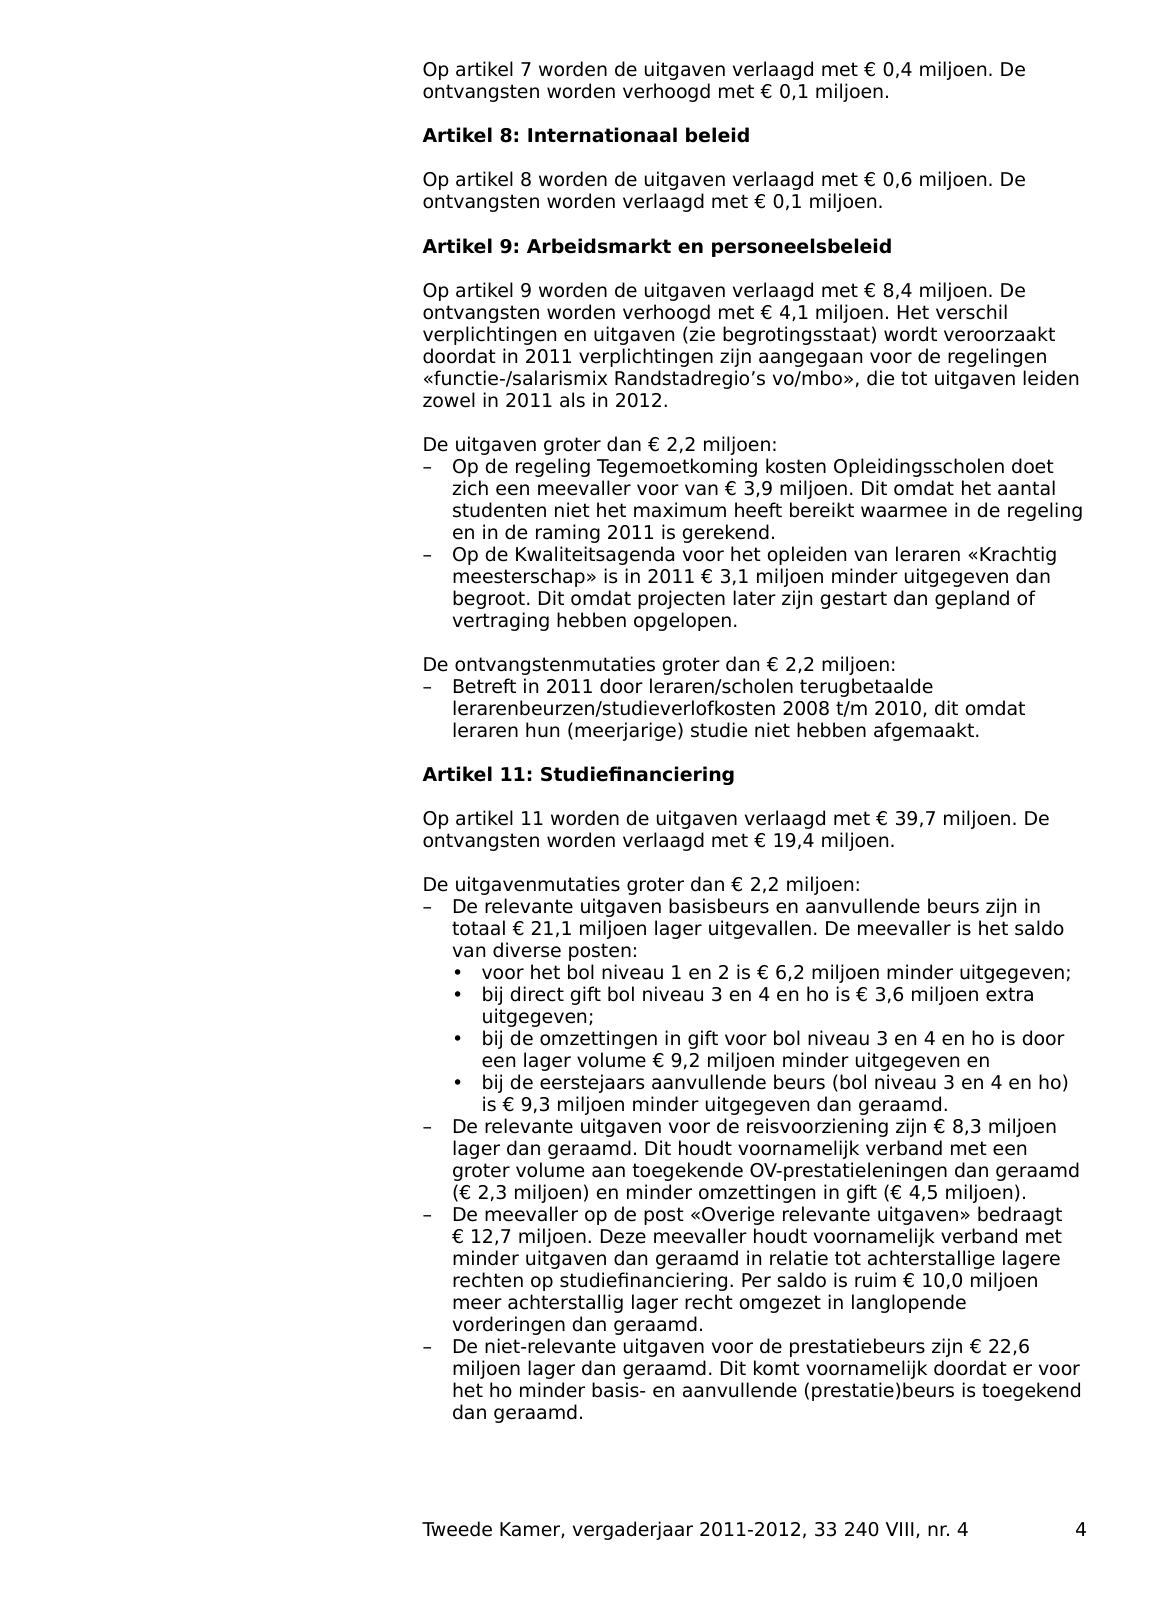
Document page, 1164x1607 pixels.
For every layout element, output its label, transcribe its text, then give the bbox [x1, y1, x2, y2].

text – Betreft in 2011 door leraren/scholen terugbetaalde lerarenbeurzen/studieverlofkosten 2008 t/m 2010, dit omdat leraren hun (meerjarige) studie niet hebben afgemaakt. [422, 676, 1087, 742]
text • bij de omzettingen in gift voor bol niveau 3 en 4 en ho is door een lager volume € 9,2 miljoen minder uitgegeven en [452, 1028, 1087, 1072]
text Op artikel 11 worden de uitgaven verlaagd met € 39,7 miljoen. De ontvangsten worden verlaagd met € 19,4 miljoen. [422, 808, 1087, 852]
text – Op de Kwaliteitsagenda voor het opleiden van leraren «Krachtig meesterschap» is in 2011 € 3,1 miljoen minder uitgegeven dan begroot. Dit omdat projecten later zijn gestart dan gepland of vertraging hebben opgelopen. [422, 544, 1087, 632]
text Op artikel 8 worden de uitgaven verlaagd met € 0,6 miljoen. De ontvangsten worden verlaagd met € 0,1 miljoen. [422, 169, 1087, 213]
text Op artikel 7 worden de uitgaven verlaagd met € 0,4 miljoen. De ontvangsten worden verhoogd met € 0,1 miljoen. [422, 59, 1087, 103]
text • bij de eerstejaars aanvullende beurs (bol niveau 3 en 4 en ho) is € 9,3 miljoen minder uitgegeven dan geraamd. [452, 1072, 1087, 1116]
text De uitgavenmutaties groter dan € 2,2 miljoen: [422, 874, 1087, 896]
subtitle Artikel 11: Studiefinanciering [422, 764, 1087, 786]
subtitle Artikel 9: Arbeidsmarkt en personeelsbeleid [422, 236, 1087, 257]
text De ontvangstenmutaties groter dan € 2,2 miljoen: [422, 654, 1087, 676]
text – De meevaller op de post «Overige relevante uitgaven» bedraagt € 12,7 miljoen. Deze meevaller houdt voornamelijk verband met minder uitgaven dan geraamd in relatie tot achterstallige lagere rechten op studiefinanciering. Per saldo is ruim € 10,0 miljoen meer achterstallig lager recht omgezet in langlopende vorderingen dan geraamd. [422, 1204, 1087, 1336]
text De uitgaven groter dan € 2,2 miljoen: [422, 434, 1087, 456]
subtitle Artikel 8: Internationaal beleid [422, 125, 1087, 147]
text – De relevante uitgaven basisbeurs en aanvullende beurs zijn in totaal € 21,1 miljoen lager uitgevallen. De meevaller is het saldo van diverse posten: [422, 896, 1087, 962]
text • bij direct gift bol niveau 3 en 4 en ho is € 3,6 miljoen extra uitgegeven; [452, 984, 1087, 1028]
text • voor het bol niveau 1 en 2 is € 6,2 miljoen minder uitgegeven; [452, 962, 1087, 984]
text – De niet-relevante uitgaven voor de prestatiebeurs zijn € 22,6 miljoen lager dan geraamd. Dit komt voornamelijk doordat er voor het ho minder basis- en aanvullende (prestatie)beurs is toegekend dan geraamd. [422, 1336, 1087, 1424]
text – Op de regeling Tegemoetkoming kosten Opleidingsscholen doet zich een meevaller voor van € 3,9 miljoen. Dit omdat het aantal studenten niet het maximum heeft bereikt waarmee in de regeling en in de raming 2011 is gerekend. [422, 456, 1087, 544]
text – De relevante uitgaven voor de reisvoorziening zijn € 8,3 miljoen lager dan geraamd. Dit houdt voornamelijk verband met een groter volume aan toegekende OV-prestatieleningen dan geraamd (€ 2,3 miljoen) en minder omzettingen in gift (€ 4,5 miljoen). [422, 1116, 1087, 1204]
text Op artikel 9 worden de uitgaven verlaagd met € 8,4 miljoen. De ontvangsten worden verhoogd met € 4,1 miljoen. Het verschil verplichtingen en uitgaven (zie begrotingsstaat) wordt veroorzaakt doordat in 2011 verplichtingen zijn aangegaan voor de regelingen «functie-/salarismix Randstadregio’s vo/mbo», die tot uitgaven leiden zowel in 2011 als in 2012. [422, 280, 1087, 412]
